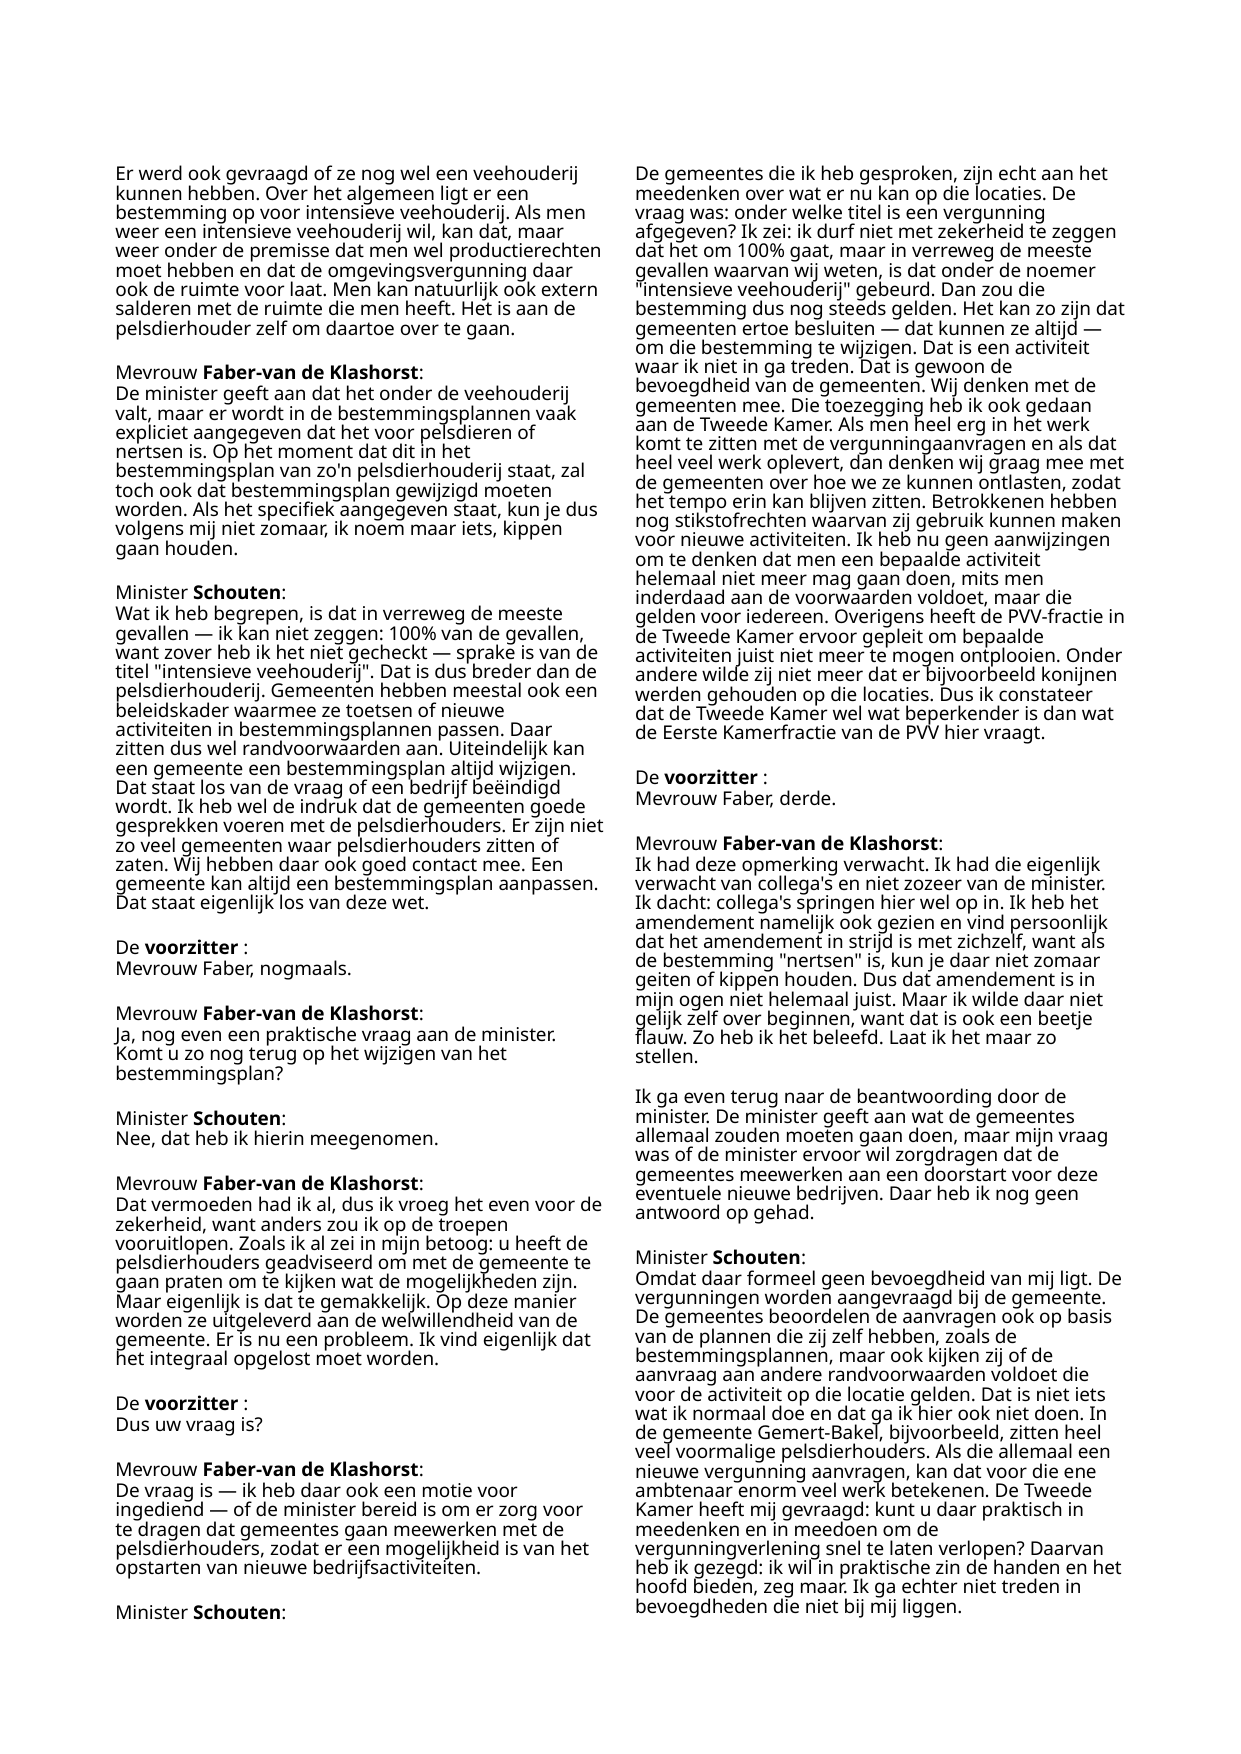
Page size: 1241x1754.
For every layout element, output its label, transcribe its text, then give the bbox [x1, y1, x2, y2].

text Minister Schouten: [115, 1105, 605, 1130]
text Nee, dat heb ik hierin meegenomen. [115, 1130, 605, 1150]
text Wat ik heb begrepen, is dat in verreweg de meeste gevallen — ik kan niet zeggen: 100% van de gevallen, want zover heb ik het niet gecheckt — sprake is van de titel "intensieve veehouderij". Dat is dus breder dan de pelsdierhouderij. Gemeenten hebben meestal ook een beleidskader waarmee ze toetsen of nieuwe activiteiten in bestemmingsplannen passen. Daar zitten dus wel randvoorwaarden aan. Uiteindelijk kan een gemeente een bestemmingsplan altijd wijzigen. Dat staat los van de vraag of een bedrijf beëindigd wordt. Ik heb wel de indruk dat de gemeenten goede gesprekken voeren met de pelsdierhouders. Er zijn niet zo veel gemeenten waar pelsdierhouders zitten of zaten. Wij hebben daar ook goed contact mee. Een gemeente kan altijd een bestemmingsplan aanpassen. Dat staat eigenlijk los van deze wet. [115, 605, 605, 914]
text Er werd ook gevraagd of ze nog wel een veehouderij kunnen hebben. Over het algemeen ligt er een bestemming op voor intensieve veehouderij. Als men weer een intensieve veehouderij wil, kan dat, maar weer onder de premisse dat men wel productierechten moet hebben en dat de omgevingsvergunning daar ook de ruimte voor laat. Men kan natuurlijk ook extern salderen met de ruimte die men heeft. Het is aan de pelsdierhouder zelf om daartoe over te gaan. [115, 165, 605, 339]
text Minister Schouten: [635, 1244, 1125, 1270]
text Ik ga even terug naar de beantwoording door de minister. De minister geeft aan wat de gemeentes allemaal zouden moeten gaan doen, maar mijn vraag was of de minister ervoor wil zorgdragen dat de gemeentes meewerken aan een doorstart voor deze eventuele nieuwe bedrijven. Daar heb ik nog geen antwoord op gehad. [635, 1088, 1125, 1223]
text Minister Schouten: [115, 579, 605, 605]
text Dus uw vraag is? [115, 1416, 605, 1436]
text De vraag is — ik heb daar ook een motie voor ingediend — of de minister bereid is om er zorg voor te dragen dat gemeentes gaan meewerken met de pelsdierhouders, zodat er een mogelijkheid is van het opstarten van nieuwe bedrijfsactiviteiten. [115, 1482, 605, 1578]
text Dat vermoeden had ik al, dus ik vroeg het even voor de zekerheid, want anders zou ik op de troepen vooruitlopen. Zoals ik al zei in mijn betoog: u heeft de pelsdierhouders geadviseerd om met de gemeente te gaan praten om te kijken wat de mogelijkheden zijn. Maar eigenlijk is dat te gemakkelijk. Op deze manier worden ze uitgeleverd aan de welwillendheid van de gemeente. Er is nu een probleem. Ik vind eigenlijk dat het integraal opgelost moet worden. [115, 1196, 605, 1370]
text Minister Schouten: [115, 1599, 605, 1625]
text Mevrouw Faber-van de Klashorst: [635, 830, 1125, 856]
text De minister geeft aan dat het onder de veehouderij valt, maar er wordt in de bestemmingsplannen vaak expliciet aangegeven dat het voor pelsdieren of nertsen is. Op het moment dat dit in het bestemmingsplan van zo'n pelsdierhouderij staat, zal toch ook dat bestemmingsplan gewijzigd moeten worden. Als het specifiek aangegeven staat, kun je dus volgens mij niet zomaar, ik noem maar iets, kippen gaan houden. [115, 385, 605, 559]
text Ik had deze opmerking verwacht. Ik had die eigenlijk verwacht van collega's en niet zozeer van de minister. Ik dacht: collega's springen hier wel op in. Ik heb het amendement namelijk ook gezien en vind persoonlijk dat het amendement in strijd is met zichzelf, want als de bestemming "nertsen" is, kun je daar niet zomaar geiten of kippen houden. Dus dat amendement is in mijn ogen niet helemaal juist. Maar ik wilde daar niet gelijk zelf over beginnen, want dat is ook een beetje flauw. Zo heb ik het beleefd. Laat ik het maar zo stellen. [635, 856, 1125, 1068]
text Mevrouw Faber-van de Klashorst: [115, 359, 605, 385]
text Mevrouw Faber-van de Klashorst: [115, 1456, 605, 1482]
text De gemeentes die ik heb gesproken, zijn echt aan het meedenken over wat er nu kan op die locaties. De vraag was: onder welke titel is een vergunning afgegeven? Ik zei: ik durf niet met zekerheid te zeggen dat het om 100% gaat, maar in verreweg de meeste gevallen waarvan wij weten, is dat onder de noemer "intensieve veehouderij" gebeurd. Dan zou die bestemming dus nog steeds gelden. Het kan zo zijn dat gemeenten ertoe besluiten — dat kunnen ze altijd — om die bestemming te wijzigen. Dat is een activiteit waar ik niet in ga treden. Dat is gewoon de bevoegdheid van de gemeenten. Wij denken met de gemeenten mee. Die toezegging heb ik ook gedaan aan de Tweede Kamer. Als men heel erg in het werk komt te zitten met de vergunningaanvragen en als dat heel veel werk oplevert, dan denken wij graag mee met de gemeenten over hoe we ze kunnen ontlasten, zodat het tempo erin kan blijven zitten. Betrokkenen hebben nog stikstofrechten waarvan zij gebruik kunnen maken voor nieuwe activiteiten. Ik heb nu geen aanwijzingen om te denken dat men een bepaalde activiteit helemaal niet meer mag gaan doen, mits men inderdaad aan de voorwaarden voldoet, maar die gelden voor iedereen. Overigens heeft de PVV-fractie in de Tweede Kamer ervoor gepleit om bepaalde activiteiten juist niet meer te mogen ontplooien. Onder andere wilde zij niet meer dat er bijvoorbeeld konijnen werden gehouden op die locaties. Dus ik constateer dat de Tweede Kamer wel wat beperkender is dan wat de Eerste Kamerfractie van de PVV hier vraagt. [635, 165, 1125, 743]
text Mevrouw Faber-van de Klashorst: [115, 1171, 605, 1196]
text De voorzitter : [115, 934, 605, 960]
text Omdat daar formeel geen bevoegdheid van mij ligt. De vergunningen worden aangevraagd bij de gemeente. De gemeentes beoordelen de aanvragen ook op basis van de plannen die zij zelf hebben, zoals de bestemmingsplannen, maar ook kijken zij of de aanvraag aan andere randvoorwaarden voldoet die voor de activiteit op die locatie gelden. Dat is niet iets wat ik normaal doe en dat ga ik hier ook niet doen. In de gemeente Gemert-Bakel, bijvoorbeeld, zitten heel veel voormalige pelsdierhouders. Als die allemaal een nieuwe vergunning aanvragen, kan dat voor die ene ambtenaar enorm veel werk betekenen. De Tweede Kamer heeft mij gevraagd: kunt u daar praktisch in meedenken en in meedoen om de vergunningverlening snel te laten verlopen? Daarvan heb ik gezegd: ik wil in praktische zin de handen en het hoofd bieden, zeg maar. Ik ga echter niet treden in bevoegdheden die niet bij mij liggen. [635, 1270, 1125, 1617]
text Mevrouw Faber-van de Klashorst: [115, 1000, 605, 1026]
text Mevrouw Faber, nogmaals. [115, 960, 605, 979]
text Mevrouw Faber, derde. [635, 790, 1125, 809]
text Ja, nog even een praktische vraag aan de minister. Komt u zo nog terug op het wijzigen van het bestemmingsplan? [115, 1026, 605, 1084]
text De voorzitter : [635, 764, 1125, 790]
text De voorzitter : [115, 1391, 605, 1416]
